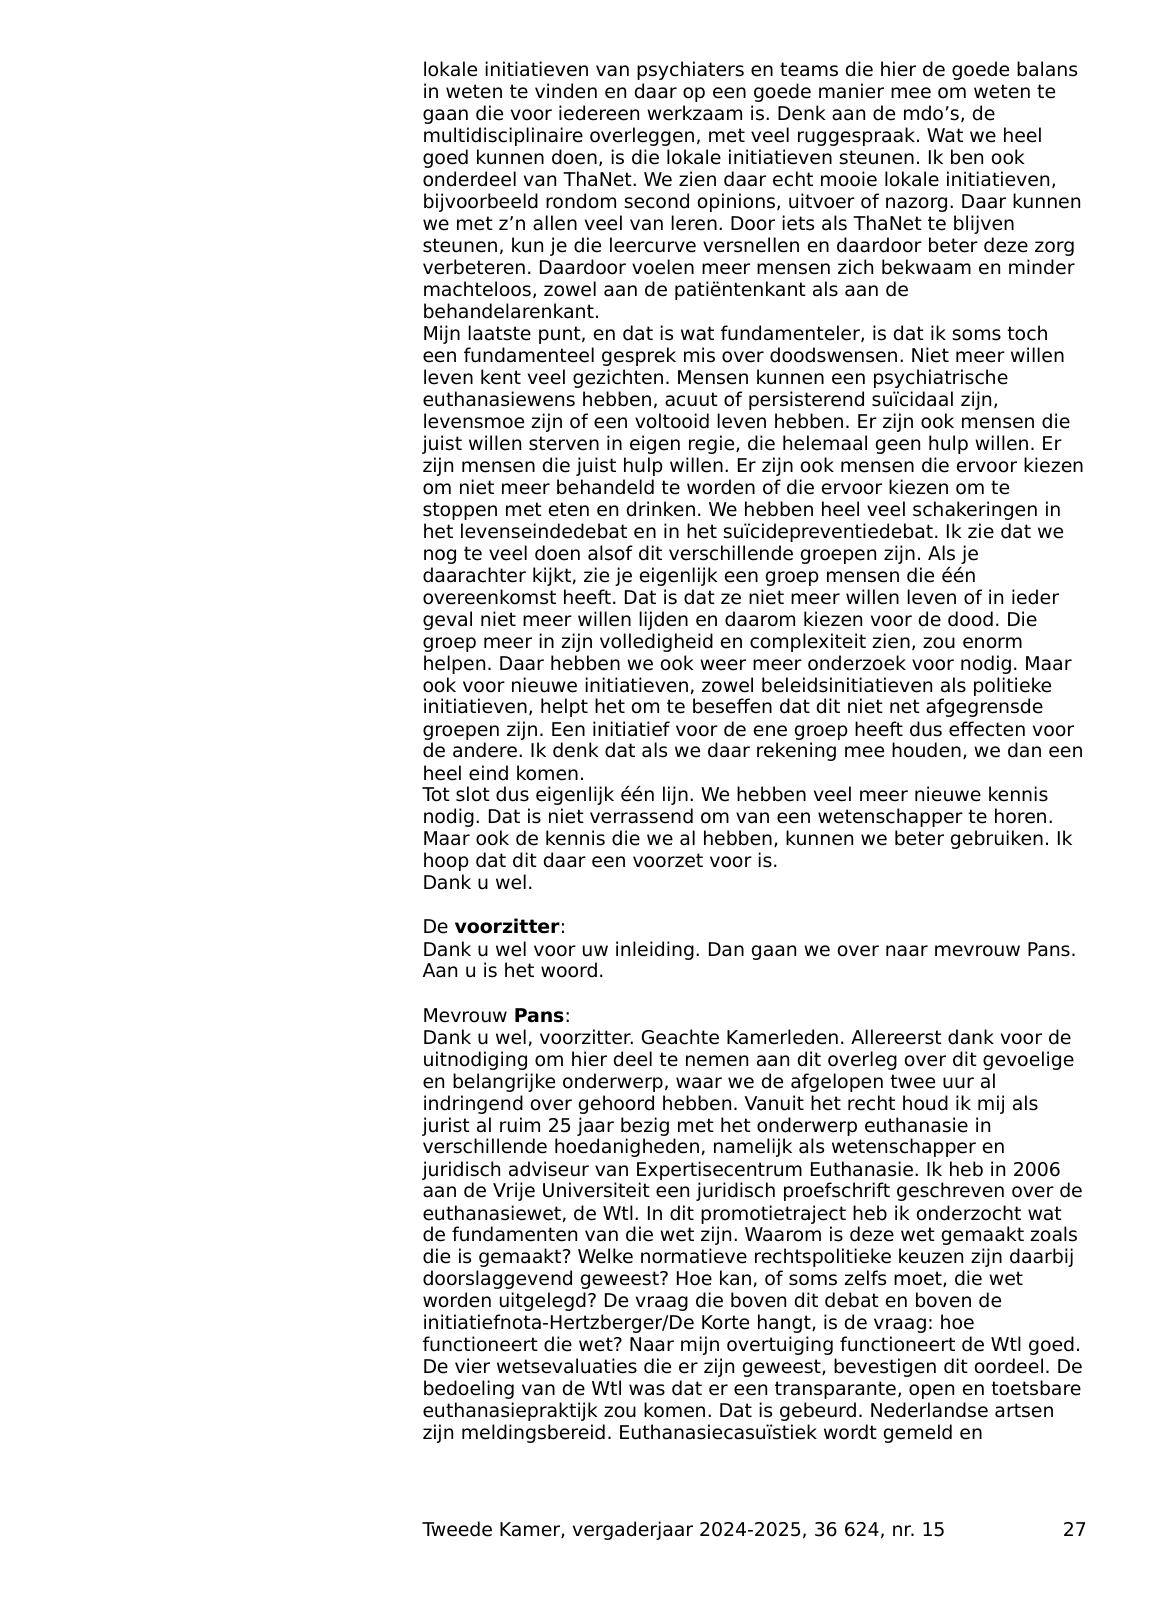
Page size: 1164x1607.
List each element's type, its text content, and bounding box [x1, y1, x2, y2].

text Dank u wel. [422, 872, 1087, 894]
text Tot slot dus eigenlijk één lijn. We hebben veel meer nieuwe kennis nodig. Dat is niet verrassend om van een wetenschapper te horen. Maar ook de kennis die we al hebben, kunnen we beter gebruiken. Ik hoop dat dit daar een voorzet voor is. [422, 784, 1087, 872]
text lokale initiatieven van psychiaters en teams die hier de goede balans in weten te vinden en daar op een goede manier mee om weten te gaan die voor iedereen werkzaam is. Denk aan de mdo’s, de multidisciplinaire overleggen, met veel ruggespraak. Wat we heel goed kunnen doen, is die lokale initiatieven steunen. Ik ben ook onderdeel van ThaNet. We zien daar echt mooie lokale initiatieven, bijvoorbeeld rondom second opinions, uitvoer of nazorg. Daar kunnen we met z’n allen veel van leren. Door iets als ThaNet te blijven steunen, kun je die leercurve versnellen en daardoor beter deze zorg verbeteren. Daardoor voelen meer mensen zich bekwaam en minder machteloos, zowel aan de patiëntenkant als aan de behandelarenkant. [422, 59, 1087, 323]
text Dank u wel, voorzitter. Geachte Kamerleden. Allereerst dank voor de uitnodiging om hier deel te nemen aan dit overleg over dit gevoelige en belangrijke onderwerp, waar we de afgelopen twee uur al indringend over gehoord hebben. Vanuit het recht houd ik mij als jurist al ruim 25 jaar bezig met het onderwerp euthanasie in verschillende hoedanigheden, namelijk als wetenschapper en juridisch adviseur van Expertisecentrum Euthanasie. Ik heb in 2006 aan de Vrije Universiteit een juridisch proefschrift geschreven over de euthanasiewet, de Wtl. In dit promotietraject heb ik onderzocht wat de fundamenten van die wet zijn. Waarom is deze wet gemaakt zoals die is gemaakt? Welke normatieve rechtspolitieke keuzen zijn daarbij doorslaggevend geweest? Hoe kan, of soms zelfs moet, die wet worden uitgelegd? De vraag die boven dit debat en boven de initiatiefnota-Hertzberger/De Korte hangt, is de vraag: hoe functioneert die wet? Naar mijn overtuiging functioneert de Wtl goed. De vier wetsevaluaties die er zijn geweest, bevestigen dit oordeel. De bedoeling van de Wtl was dat er een transparante, open en toetsbare euthanasiepraktijk zou komen. Dat is gebeurd. Nederlandse artsen zijn meldingsbereid. Euthanasiecasuïstiek wordt gemeld en [422, 1027, 1087, 1444]
text Mevrouw Pans: [422, 1004, 1087, 1027]
text Mijn laatste punt, en dat is wat fundamenteler, is dat ik soms toch een fundamenteel gesprek mis over doodswensen. Niet meer willen leven kent veel gezichten. Mensen kunnen een psychiatrische euthanasiewens hebben, acuut of persisterend suïcidaal zijn, levensmoe zijn of een voltooid leven hebben. Er zijn ook mensen die juist willen sterven in eigen regie, die helemaal geen hulp willen. Er zijn mensen die juist hulp willen. Er zijn ook mensen die ervoor kiezen om niet meer behandeld te worden of die ervoor kiezen om te stoppen met eten en drinken. We hebben heel veel schakeringen in het levenseindedebat en in het suïcidepreventiedebat. Ik zie dat we nog te veel doen alsof dit verschillende groepen zijn. Als je daarachter kijkt, zie je eigenlijk een groep mensen die één overeenkomst heeft. Dat is dat ze niet meer willen leven of in ieder geval niet meer willen lijden en daarom kiezen voor de dood. Die groep meer in zijn volledigheid en complexiteit zien, zou enorm helpen. Daar hebben we ook weer meer onderzoek voor nodig. Maar ook voor nieuwe initiatieven, zowel beleidsinitiatieven als politieke initiatieven, helpt het om te beseffen dat dit niet net afgegrensde groepen zijn. Een initiatief voor de ene groep heeft dus effecten voor de andere. Ik denk dat als we daar rekening mee houden, we dan een heel eind komen. [422, 323, 1087, 784]
text De voorzitter: [422, 916, 1087, 938]
text Dank u wel voor uw inleiding. Dan gaan we over naar mevrouw Pans. Aan u is het woord. [422, 938, 1087, 982]
